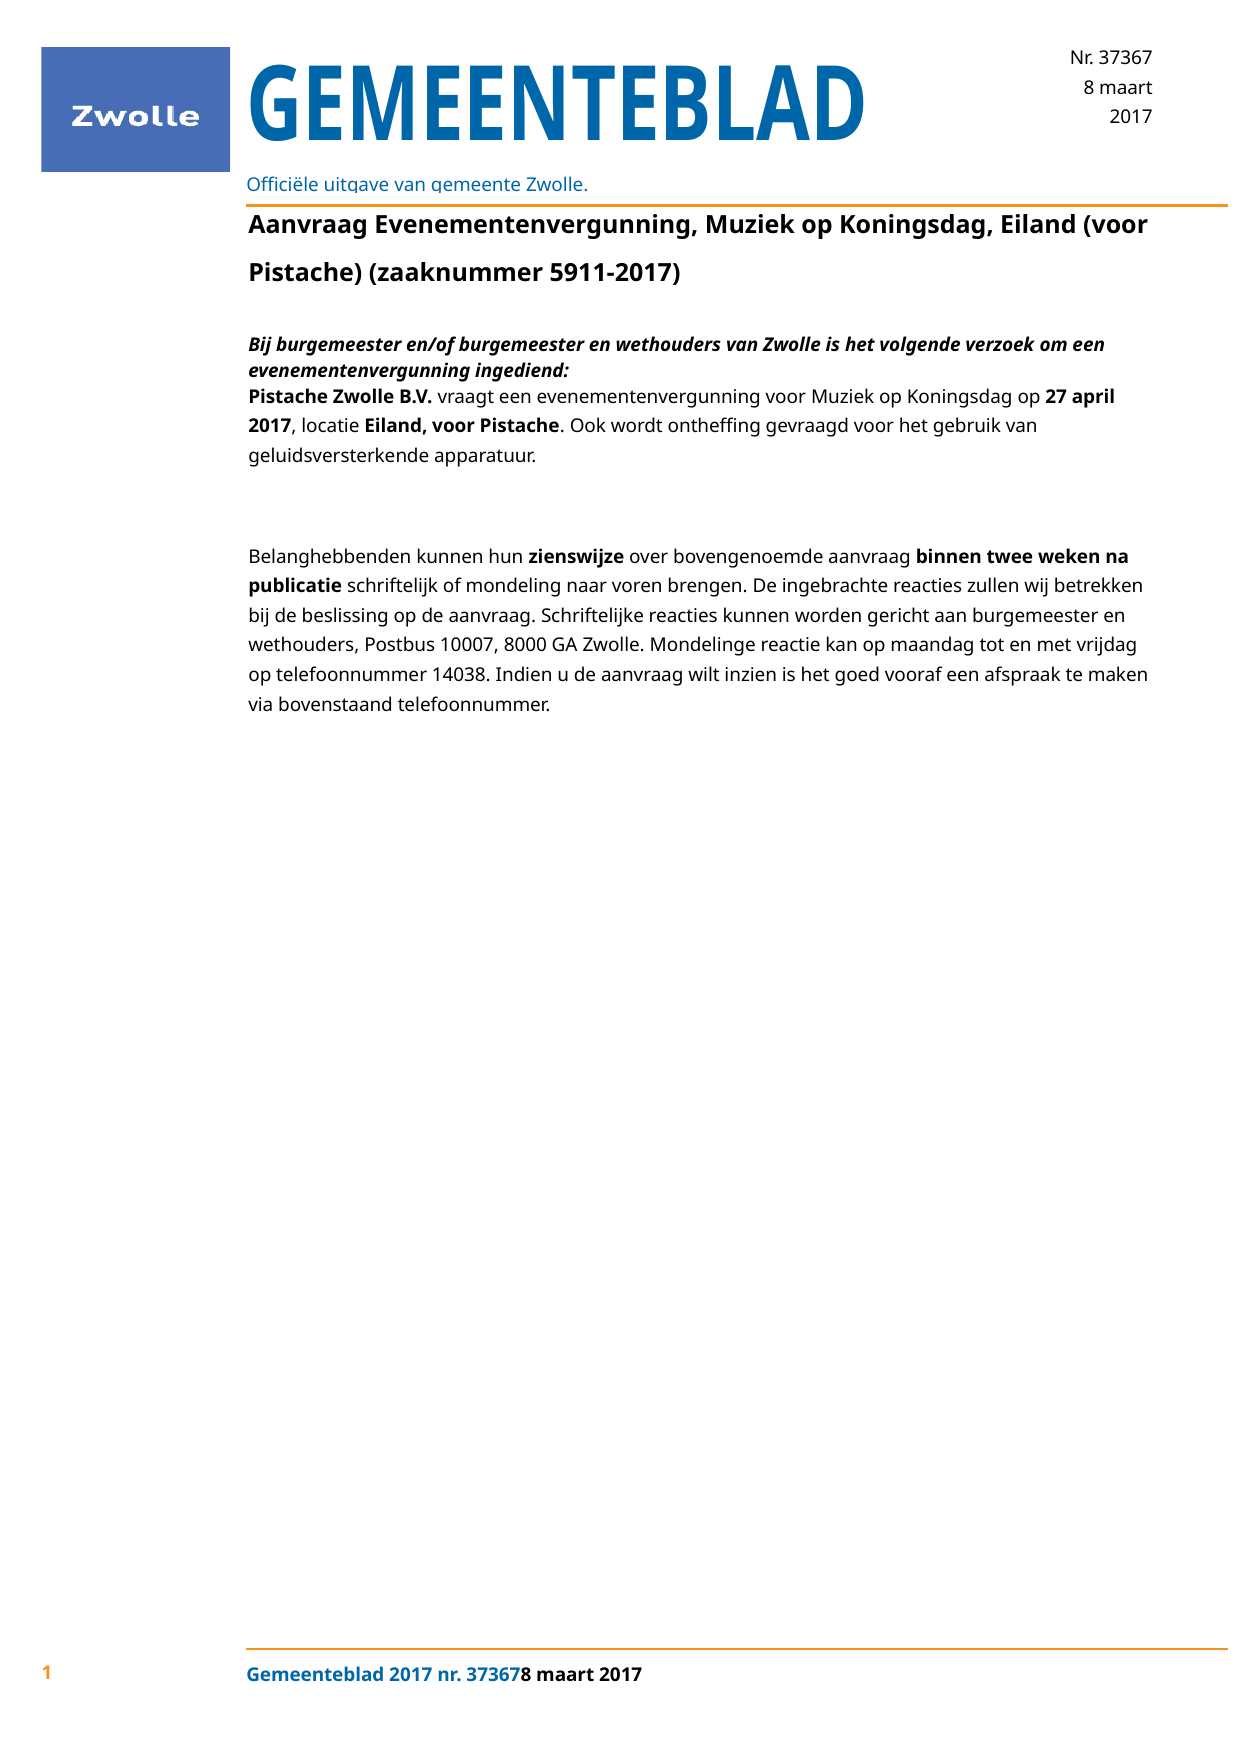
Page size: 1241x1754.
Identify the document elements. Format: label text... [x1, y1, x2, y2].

picture [41, 47, 231, 172]
text Bij burgemeester en/of burgemeester en wethouders van Zwolle is het volgende verzoek om een evenementenvergunning ingediend: [248, 331, 1152, 383]
text Belanghebbenden kunnen hun zienswijze over bovengenoemde aanvraag binnen twee weken na publicatie schriftelijk of mondeling naar voren brengen. De ingebrachte reacties zullen wij betrekken bij de beslissing op de aanvraag. Schriftelijke reacties kunnen worden gericht aan burgemeester en wethouders, Postbus 10007, 8000 GA Zwolle. Mondelinge reactie kan op maandag tot en met vrijdag op telefoonnummer 14038. Indien u de aanvraag wilt inzien is het goed vooraf een afspraak te maken via bovenstaand telefoonnummer. [248, 543, 1152, 717]
text Pistache Zwolle B.V. vraagt een evenementenvergunning voor Muziek op Koningsdag op 27 april 2017, locatie Eiland, voor Pistache. Ook wordt ontheffing gevraagd voor het gebruik van geluidsversterkende apparatuur. [248, 383, 1152, 468]
text Aanvraag Evenementenvergunning, Muziek op Koningsdag, Eiland (voor Pistache) (zaaknummer 5911-2017) [248, 207, 1152, 288]
